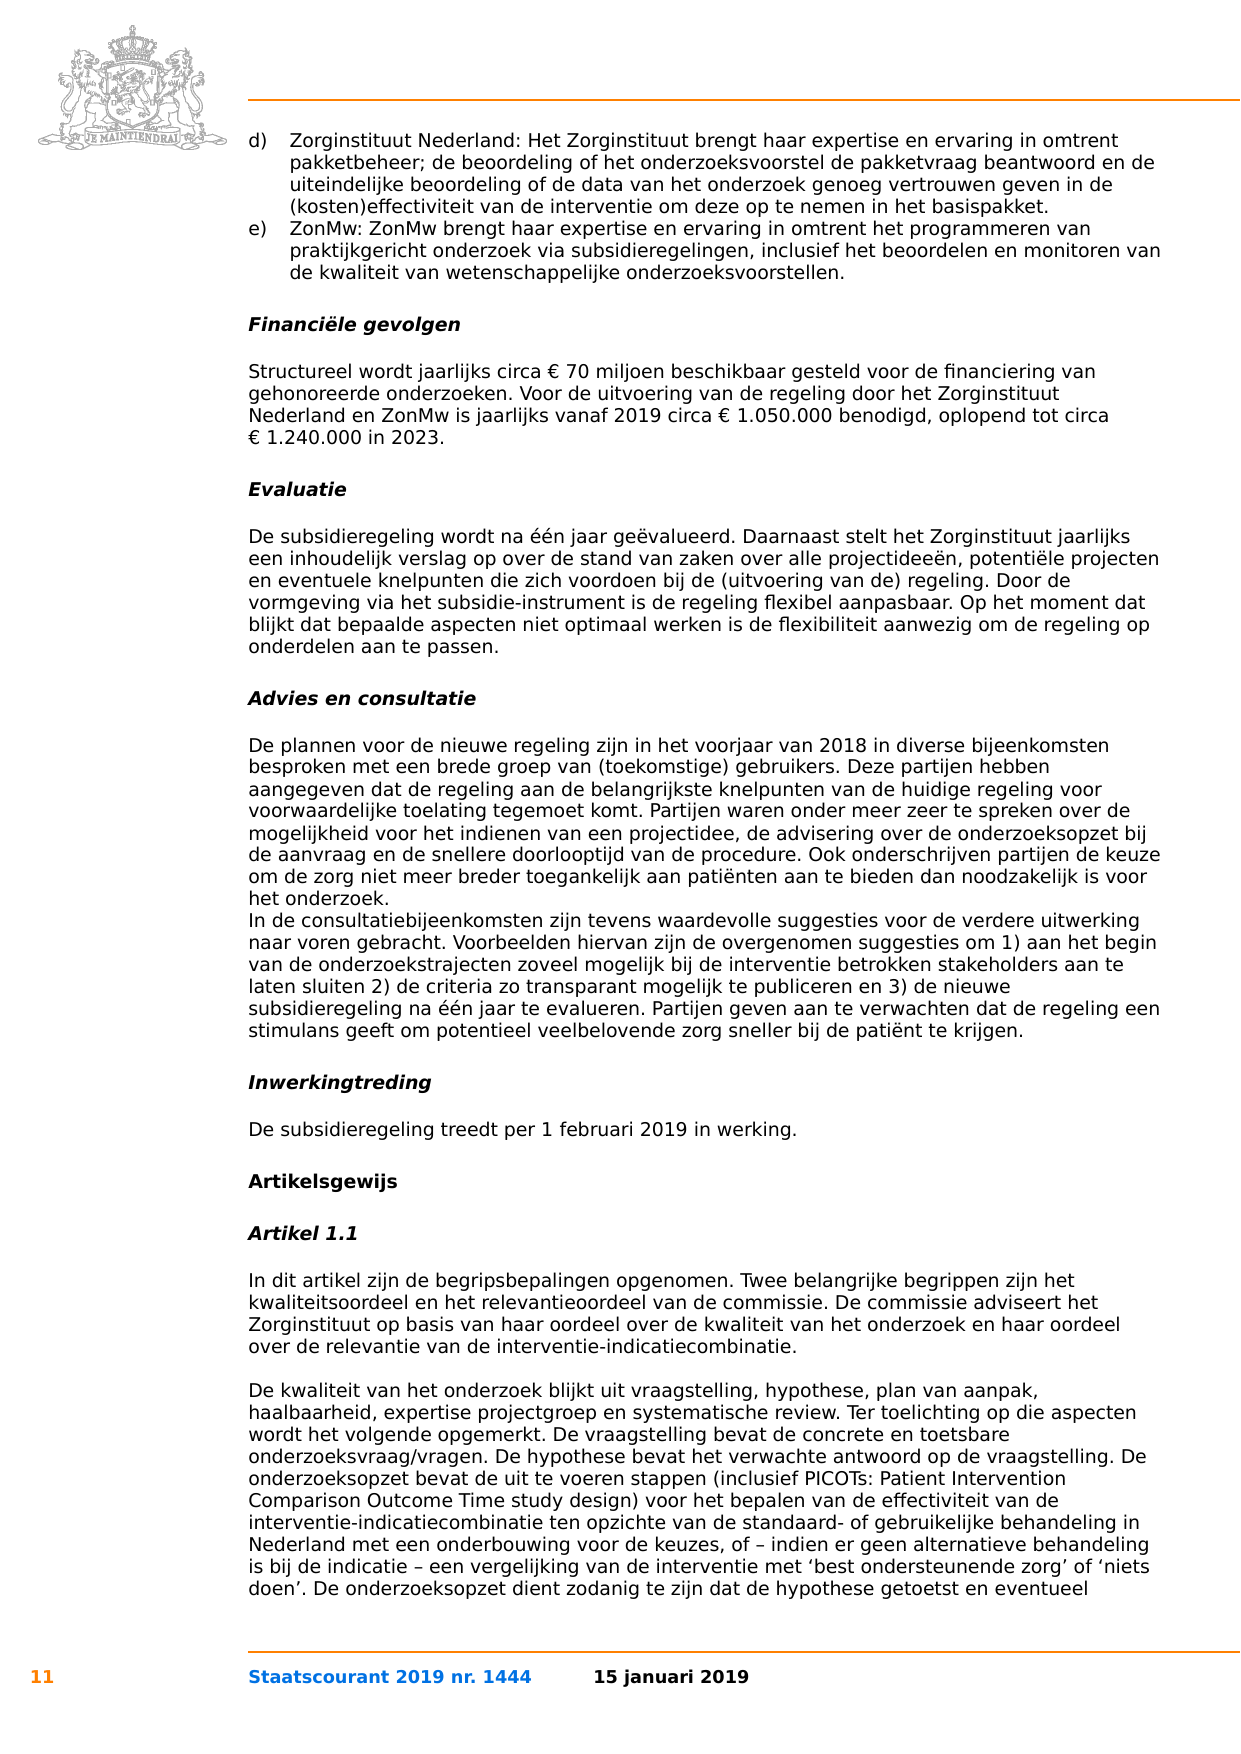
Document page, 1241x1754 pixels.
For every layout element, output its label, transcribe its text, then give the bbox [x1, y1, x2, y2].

subtitle Inwerkingtreding [248, 1072, 1163, 1094]
subtitle Artikel 1.1 [248, 1223, 1163, 1245]
subtitle Evaluatie [248, 479, 1163, 501]
text De plannen voor de nieuwe regeling zijn in het voorjaar van 2018 in diverse bijeenkomsten besproken met een brede groep van (toekomstige) gebruikers. Deze partijen hebben aangegeven dat de regeling aan de belangrijkste knelpunten van de huidige regeling voor voorwaardelijke toelating tegemoet komt. Partijen waren onder meer zeer te spreken over de mogelijkheid voor het indienen van een projectidee, de advisering over de onderzoeksopzet bij de aanvraag en de snellere doorlooptijd van de procedure. Ook onderschrijven partijen de keuze om de zorg niet meer breder toegankelijk aan patiënten aan te bieden dan noodzakelijk is voor het onderzoek. [248, 734, 1163, 910]
text De kwaliteit van het onderzoek blijkt uit vraagstelling, hypothese, plan van aanpak, haalbaarheid, expertise projectgroep en systematische review. Ter toelichting op die aspecten wordt het volgende opgemerkt. De vraagstelling bevat de concrete en toetsbare onderzoeksvraag/vragen. De hypothese bevat het verwachte antwoord op de vraagstelling. De onderzoeksopzet bevat de uit te voeren stappen (inclusief PICOTs: Patient Intervention Comparison Outcome Time study design) voor het bepalen van de effectiviteit van de interventie-indicatiecombinatie ten opzichte van de standaard- of gebruikelijke behandeling in Nederland met een onderbouwing voor de keuzes, of – indien er geen alternatieve behandeling is bij de indicatie – een vergelijking van de interventie met ‘best ondersteunende zorg’ of ‘niets doen’. De onderzoeksopzet dient zodanig te zijn dat de hypothese getoetst en eventueel [248, 1380, 1163, 1600]
subtitle Artikelsgewijs [248, 1171, 1163, 1193]
subtitle Advies en consultatie [248, 687, 1163, 709]
text In dit artikel zijn de begripsbepalingen opgenomen. Twee belangrijke begrippen zijn het kwaliteitsoordeel en het relevantieoordeel van de commissie. De commissie adviseert het Zorginstituut op basis van haar oordeel over de kwaliteit van het onderzoek en haar oordeel over de relevantie van de interventie-indicatiecombinatie. [248, 1270, 1163, 1358]
text Structureel wordt jaarlijks circa € 70 miljoen beschikbaar gesteld voor de financiering van gehonoreerde onderzoeken. Voor de uitvoering van de regeling door het Zorginstituut Nederland en ZonMw is jaarlijks vanaf 2019 circa € 1.050.000 benodigd, oplopend tot circa € 1.240.000 in 2023. [248, 361, 1163, 449]
subtitle Financiële gevolgen [248, 314, 1163, 336]
text De subsidieregeling treedt per 1 februari 2019 in werking. [248, 1119, 1163, 1141]
text d) Zorginstituut Nederland: Het Zorginstituut brengt haar expertise en ervaring in omtrent pakketbeheer; de beoordeling of het onderzoeksvoorstel de pakketvraag beantwoord en de uiteindelijke beoordeling of de data van het onderzoek genoeg vertrouwen geven in de (kosten)effectiviteit van de interventie om deze op te nemen in het basispakket. [248, 130, 1163, 218]
text In de consultatiebijeenkomsten zijn tevens waardevolle suggesties voor de verdere uitwerking naar voren gebracht. Voorbeelden hiervan zijn de overgenomen suggesties om 1) aan het begin van de onderzoekstrajecten zoveel mogelijk bij de interventie betrokken stakeholders aan te laten sluiten 2) de criteria zo transparant mogelijk te publiceren en 3) de nieuwe subsidieregeling na één jaar te evalueren. Partijen geven aan te verwachten dat de regeling een stimulans geeft om potentieel veelbelovende zorg sneller bij de patiënt te krijgen. [248, 910, 1163, 1042]
text e) ZonMw: ZonMw brengt haar expertise en ervaring in omtrent het programmeren van praktijkgericht onderzoek via subsidieregelingen, inclusief het beoordelen en monitoren van de kwaliteit van wetenschappelijke onderzoeksvoorstellen. [248, 218, 1163, 284]
text De subsidieregeling wordt na één jaar geëvalueerd. Daarnaast stelt het Zorginstituut jaarlijks een inhoudelijk verslag op over de stand van zaken over alle projectideeën, potentiële projecten en eventuele knelpunten die zich voordoen bij de (uitvoering van de) regeling. Door de vormgeving via het subsidie-instrument is de regeling flexibel aanpasbaar. Op het moment dat blijkt dat bepaalde aspecten niet optimaal werken is de flexibiliteit aanwezig om de regeling op onderdelen aan te passen. [248, 526, 1163, 657]
picture [38, 25, 227, 150]
